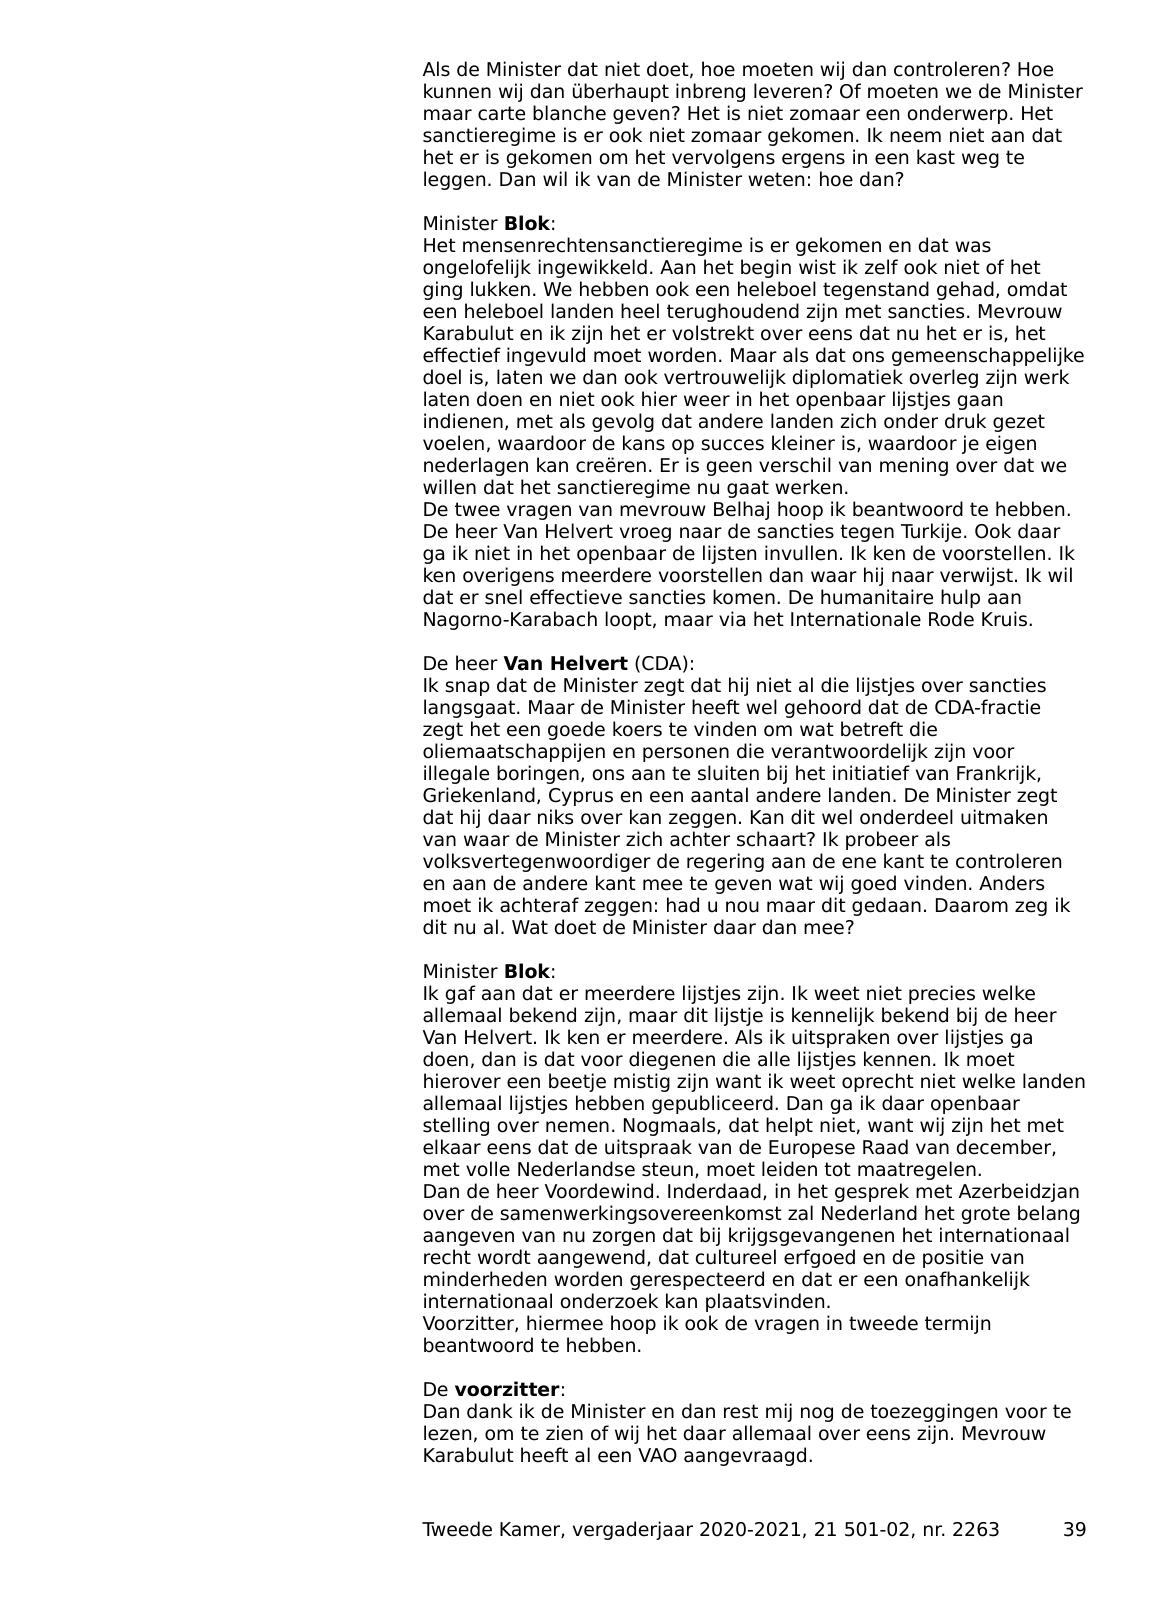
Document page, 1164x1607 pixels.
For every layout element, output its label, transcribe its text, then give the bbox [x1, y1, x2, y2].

text De twee vragen van mevrouw Belhaj hoop ik beantwoord te hebben. [422, 499, 1087, 521]
text Dan de heer Voordewind. Inderdaad, in het gesprek met Azerbeidzjan over de samenwerkingsovereenkomst zal Nederland het grote belang aangeven van nu zorgen dat bij krijgsgevangenen het internationaal recht wordt aangewend, dat cultureel erfgoed en de positie van minderheden worden gerespecteerd en dat er een onafhankelijk internationaal onderzoek kan plaatsvinden. [422, 1181, 1087, 1312]
text De heer Van Helvert vroeg naar de sancties tegen Turkije. Ook daar ga ik niet in het openbaar de lijsten invullen. Ik ken de voorstellen. Ik ken overigens meerdere voorstellen dan waar hij naar verwijst. Ik wil dat er snel effectieve sancties komen. De humanitaire hulp aan Nagorno-Karabach loopt, maar via het Internationale Rode Kruis. [422, 521, 1087, 631]
text Ik snap dat de Minister zegt dat hij niet al die lijstjes over sancties langsgaat. Maar de Minister heeft wel gehoord dat de CDA-fractie zegt het een goede koers te vinden om wat betreft die oliemaatschappijen en personen die verantwoordelijk zijn voor illegale boringen, ons aan te sluiten bij het initiatief van Frankrijk, Griekenland, Cyprus en een aantal andere landen. De Minister zegt dat hij daar niks over kan zeggen. Kan dit wel onderdeel uitmaken van waar de Minister zich achter schaart? Ik probeer als volksvertegenwoordiger de regering aan de ene kant te controleren en aan de andere kant mee te geven wat wij goed vinden. Anders moet ik achteraf zeggen: had u nou maar dit gedaan. Daarom zeg ik dit nu al. Wat doet de Minister daar dan mee? [422, 675, 1087, 939]
text De voorzitter: [422, 1379, 1087, 1401]
text Dan dank ik de Minister en dan rest mij nog de toezeggingen voor te lezen, om te zien of wij het daar allemaal over eens zijn. Mevrouw Karabulut heeft al een VAO aangevraagd. [422, 1401, 1087, 1467]
text Ik gaf aan dat er meerdere lijstjes zijn. Ik weet niet precies welke allemaal bekend zijn, maar dit lijstje is kennelijk bekend bij de heer Van Helvert. Ik ken er meerdere. Als ik uitspraken over lijstjes ga doen, dan is dat voor diegenen die alle lijstjes kennen. Ik moet hierover een beetje mistig zijn want ik weet oprecht niet welke landen allemaal lijstjes hebben gepubliceerd. Dan ga ik daar openbaar stelling over nemen. Nogmaals, dat helpt niet, want wij zijn het met elkaar eens dat de uitspraak van de Europese Raad van december, met volle Nederlandse steun, moet leiden tot maatregelen. [422, 983, 1087, 1181]
text De heer Van Helvert (CDA): [422, 653, 1087, 675]
text Voorzitter, hiermee hoop ik ook de vragen in tweede termijn beantwoord te hebben. [422, 1312, 1087, 1356]
text Als de Minister dat niet doet, hoe moeten wij dan controleren? Hoe kunnen wij dan überhaupt inbreng leveren? Of moeten we de Minister maar carte blanche geven? Het is niet zomaar een onderwerp. Het sanctieregime is er ook niet zomaar gekomen. Ik neem niet aan dat het er is gekomen om het vervolgens ergens in een kast weg te leggen. Dan wil ik van de Minister weten: hoe dan? [422, 59, 1087, 191]
text Het mensenrechtensanctieregime is er gekomen en dat was ongelofelijk ingewikkeld. Aan het begin wist ik zelf ook niet of het ging lukken. We hebben ook een heleboel tegenstand gehad, omdat een heleboel landen heel terughoudend zijn met sancties. Mevrouw Karabulut en ik zijn het er volstrekt over eens dat nu het er is, het effectief ingevuld moet worden. Maar als dat ons gemeenschappelijke doel is, laten we dan ook vertrouwelijk diplomatiek overleg zijn werk laten doen en niet ook hier weer in het openbaar lijstjes gaan indienen, met als gevolg dat andere landen zich onder druk gezet voelen, waardoor de kans op succes kleiner is, waardoor je eigen nederlagen kan creëren. Er is geen verschil van mening over dat we willen dat het sanctieregime nu gaat werken. [422, 235, 1087, 499]
text Minister Blok: [422, 213, 1087, 235]
text Minister Blok: [422, 961, 1087, 983]
